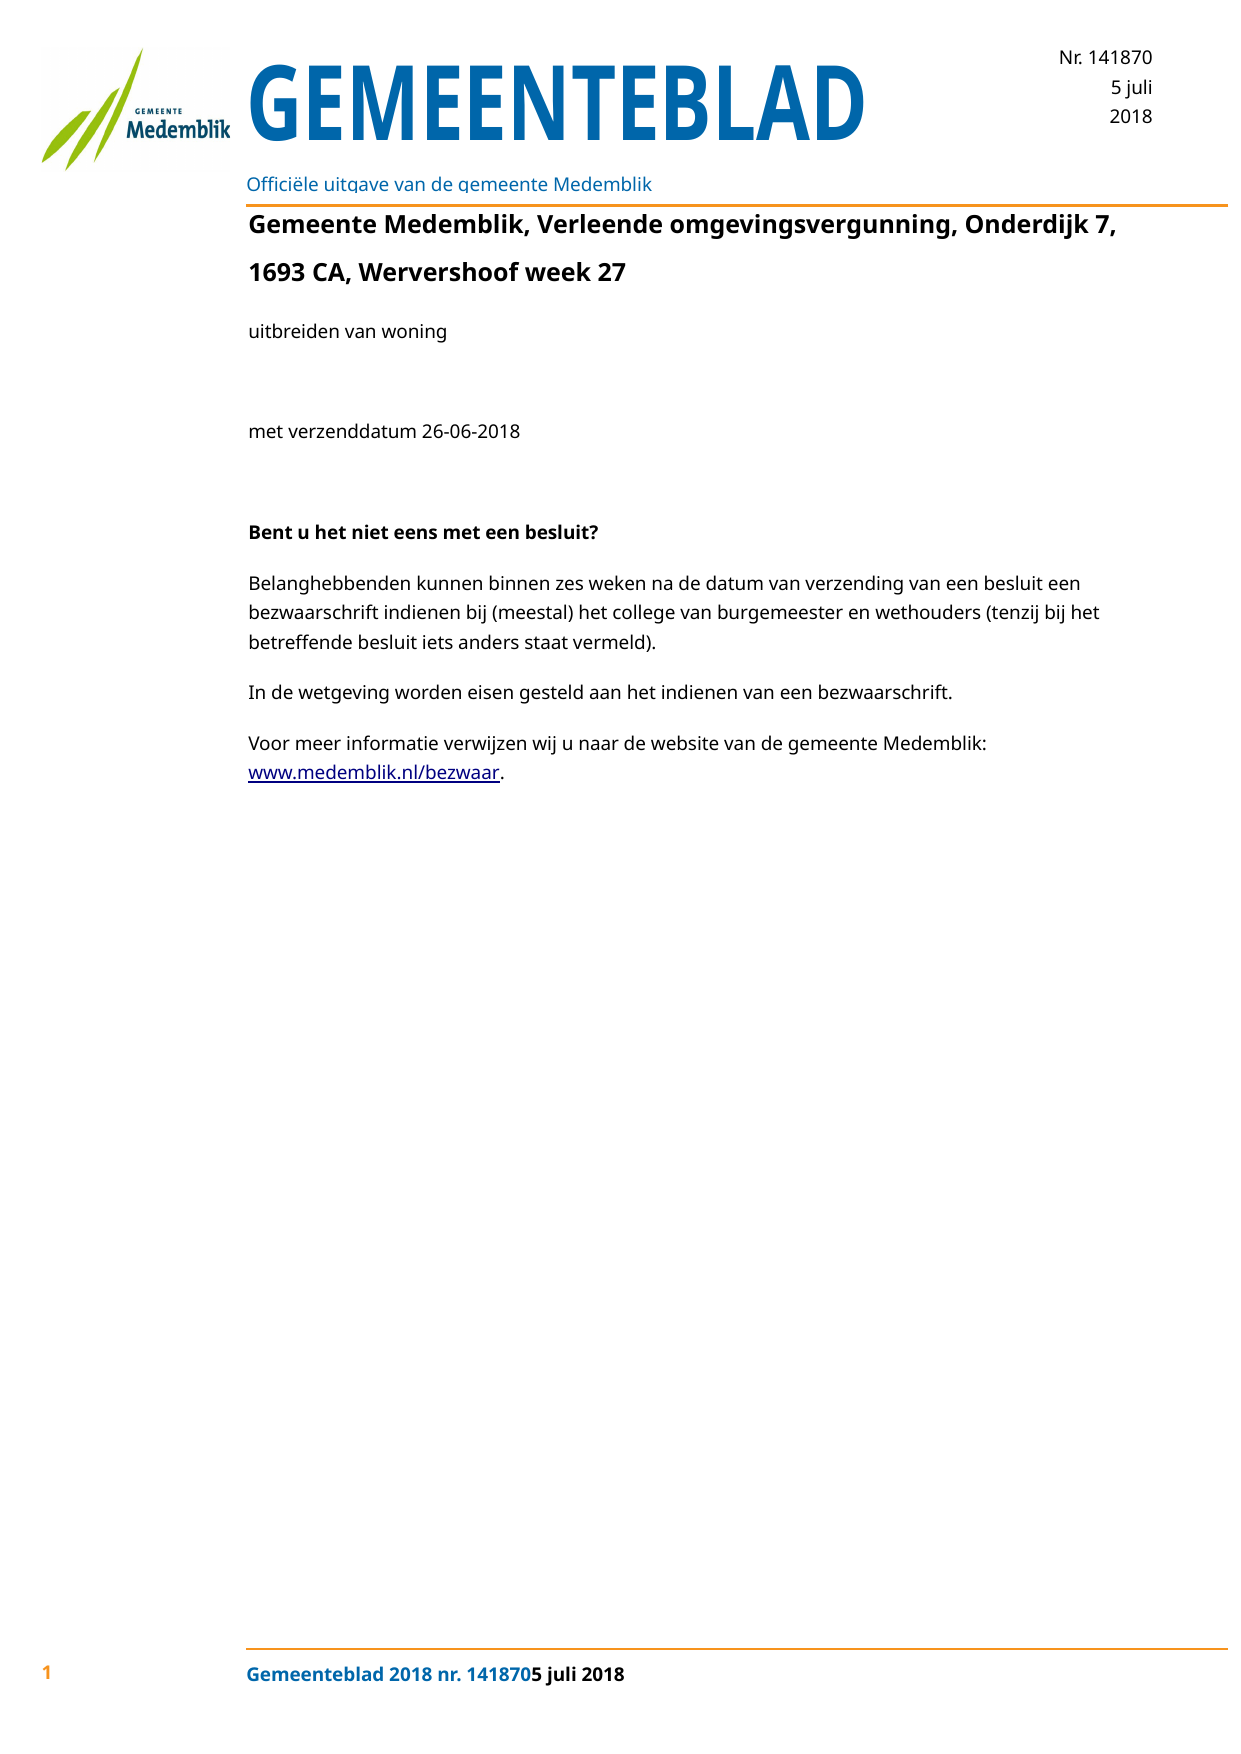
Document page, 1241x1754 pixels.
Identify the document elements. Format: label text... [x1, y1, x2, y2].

text Bent u het niet eens met een besluit? [248, 519, 1152, 545]
text uitbreiden van woning [248, 318, 1152, 344]
text In de wetgeving worden eisen gesteld aan het indienen van een bezwaarschrift. [248, 679, 1152, 705]
picture [41, 47, 231, 172]
text Voor meer informatie verwijzen wij u naar de website van de gemeente Medemblik: www.medemblik.nl/bezwaar. [248, 730, 1152, 785]
text met verzenddatum 26-06-2018 [248, 419, 1152, 444]
text Gemeente Medemblik, Verleende omgevingsvergunning, Onderdijk 7, 1693 CA, Wervershoof week 27 [248, 207, 1152, 288]
text Belanghebbenden kunnen binnen zes weken na de datum van verzending van een besluit een bezwaarschrift indienen bij (meestal) het college van burgemeester en wethouders (tenzij bij het betreffende besluit iets anders staat vermeld). [248, 570, 1152, 655]
